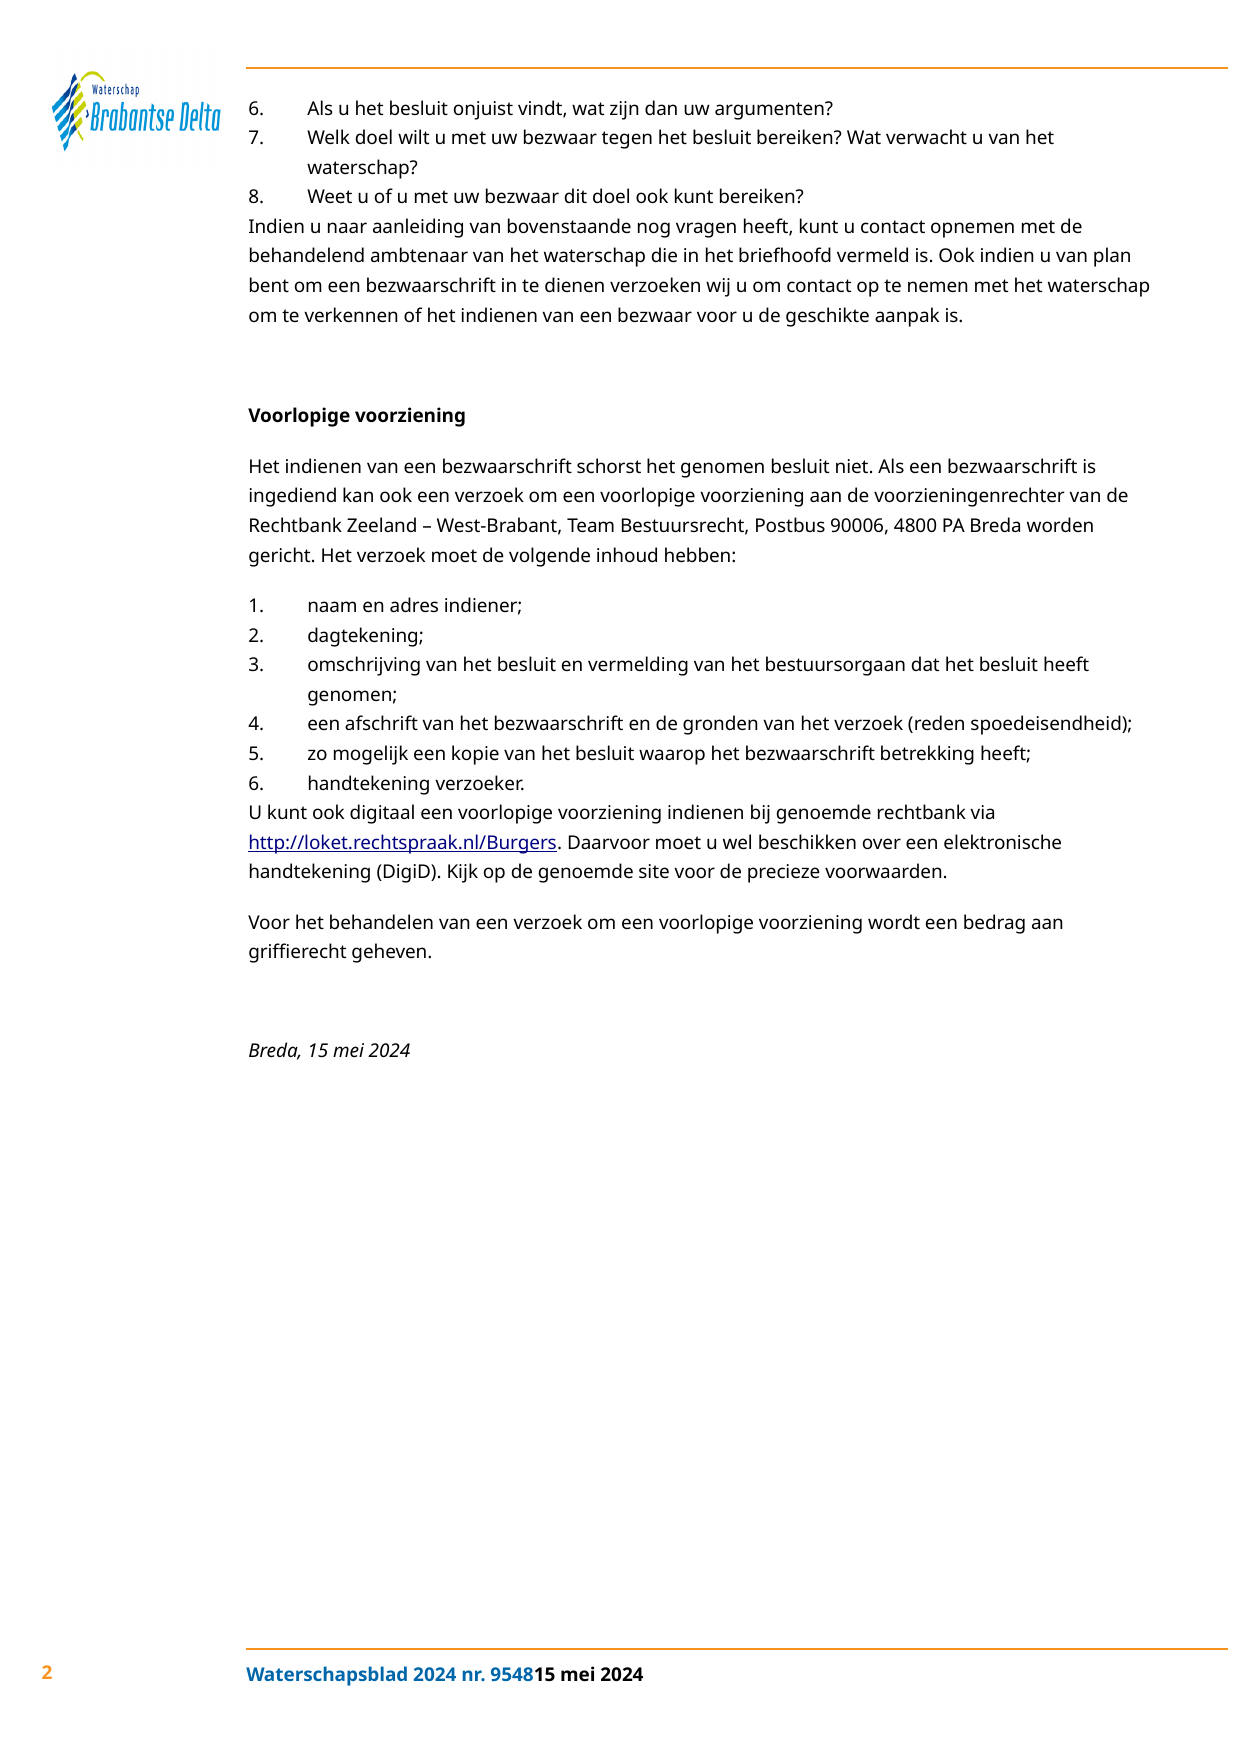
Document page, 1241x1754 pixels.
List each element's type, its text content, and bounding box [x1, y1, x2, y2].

picture [41, 47, 231, 172]
text Voor het behandelen van een verzoek om een voorlopige voorziening wordt een bedrag aan griffierecht geheven. [248, 909, 1152, 964]
list omschrijving van het besluit en vermelding van het bestuursorgaan dat het besluit heeft genomen; [248, 651, 1152, 707]
list naam en adres indiener; [248, 592, 1152, 618]
text Het indienen van een bezwaarschrift schorst het genomen besluit niet. Als een bezwaarschrift is ingediend kan ook een verzoek om een voorlopige voorziening aan de voorzieningenrechter van de Rechtbank Zeeland – West-Brabant, Team Bestuursrecht, Postbus 90006, 4800 PA Breda worden gericht. Het verzoek moet de volgende inhoud hebben: [248, 453, 1152, 568]
list handtekening verzoeker. [248, 770, 1152, 796]
text Indien u naar aanleiding van bovenstaande nog vragen heeft, kunt u contact opnemen met de behandelend ambtenaar van het waterschap die in het briefhoofd vermeld is. Ook indien u van plan bent om een bezwaarschrift in te dienen verzoeken wij u om contact op te nemen met het waterschap om te verkennen of het indienen van een bezwaar voor u de geschikte aanpak is. [248, 213, 1152, 328]
text Voorlopige voorziening [248, 403, 1152, 428]
text Breda, 15 mei 2024 [248, 1037, 1152, 1062]
list een afschrift van het bezwaarschrift en de gronden van het verzoek (reden spoedeisendheid); [248, 711, 1152, 736]
list Weet u of u met uw bezwaar dit doel ook kunt bereiken? [248, 183, 1152, 209]
text U kunt ook digitaal een voorlopige voorziening indienen bij genoemde rechtbank via http://loket.rechtspraak.nl/Burgers. Daarvoor moet u wel beschikken over een elektronische handtekening (DigiD). Kijk op de genoemde site voor de precieze voorwaarden. [248, 799, 1152, 884]
list Als u het besluit onjuist vindt, wat zijn dan uw argumenten? [248, 95, 1152, 121]
list Welk doel wilt u met uw bezwaar tegen het besluit bereiken? Wat verwacht u van het waterschap? [248, 124, 1152, 180]
list zo mogelijk een kopie van het besluit waarop het bezwaarschrift betrekking heeft; [248, 740, 1152, 766]
list dagtekening; [248, 622, 1152, 648]
